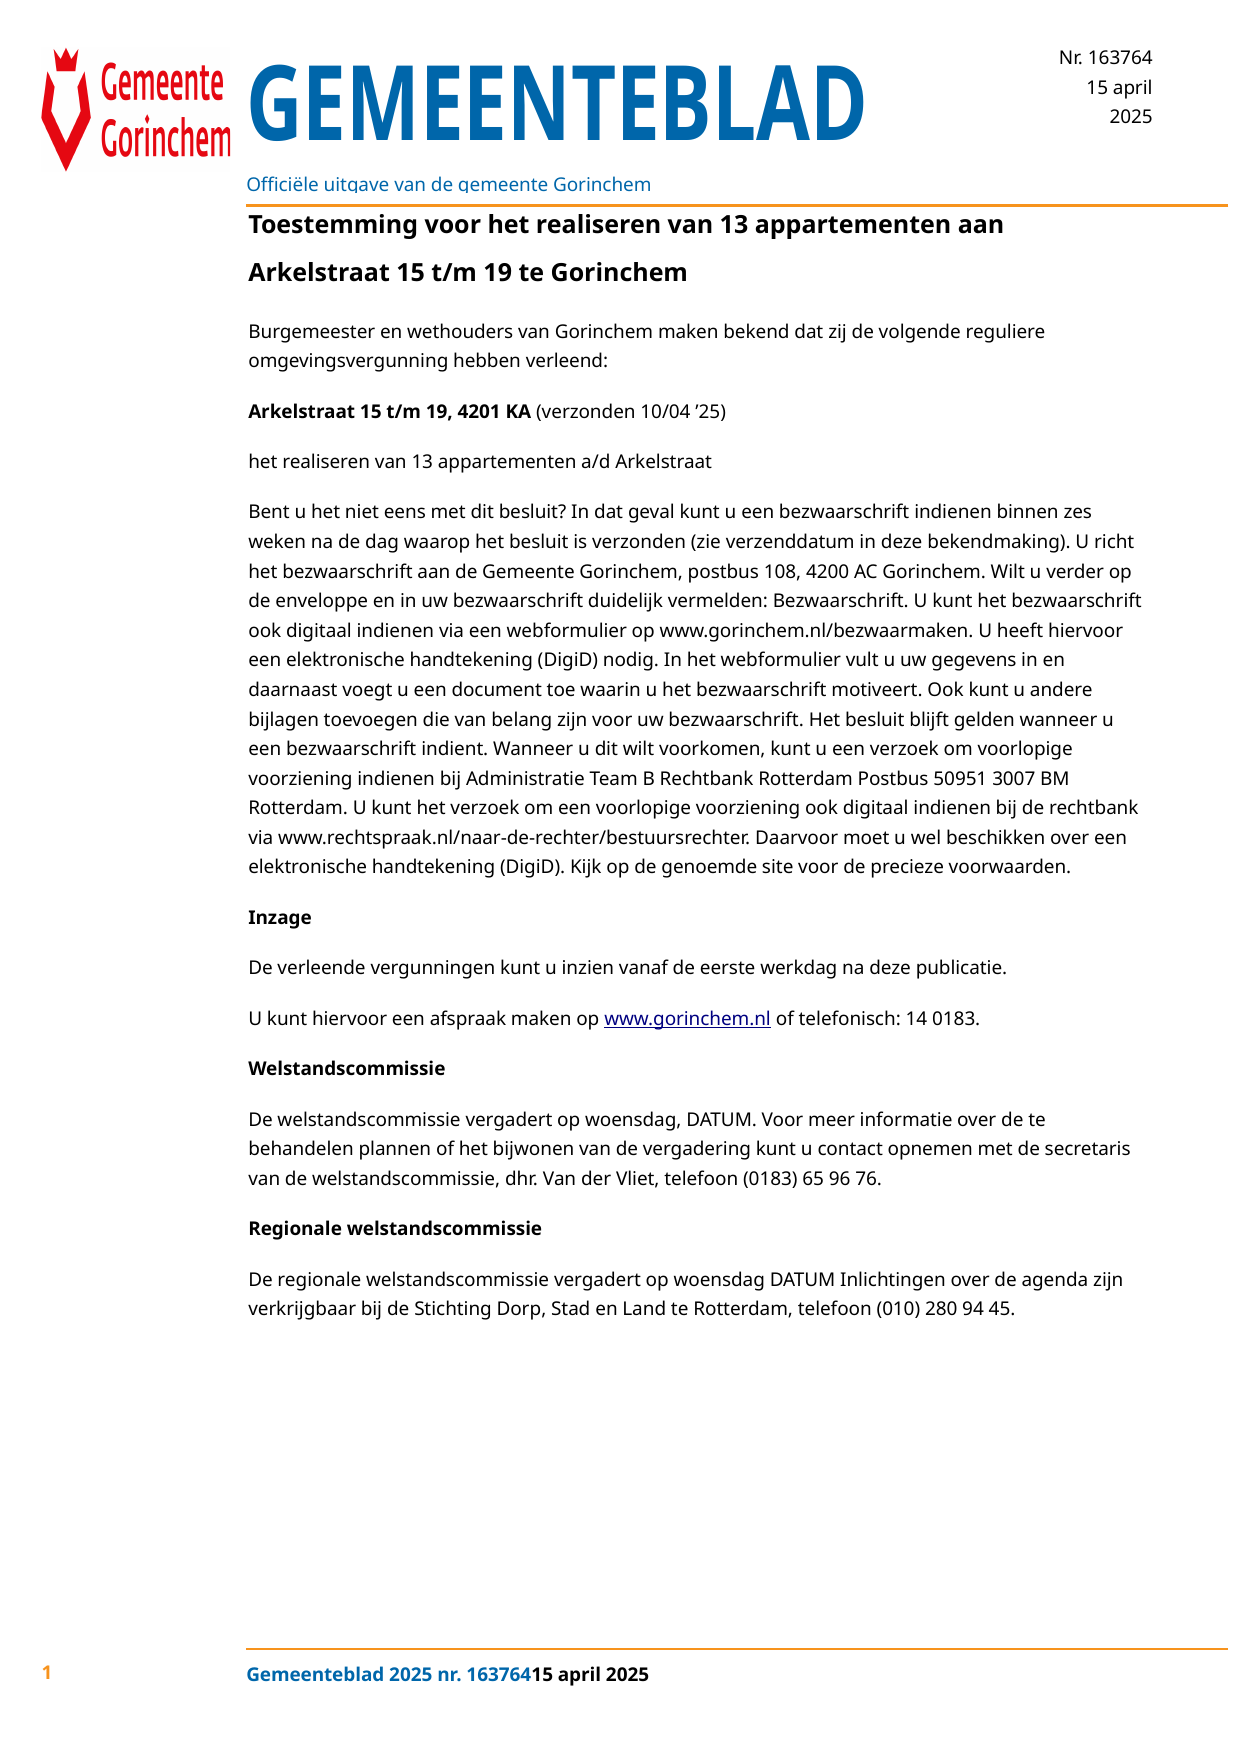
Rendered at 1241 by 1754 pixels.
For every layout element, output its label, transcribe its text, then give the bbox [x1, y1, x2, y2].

text Arkelstraat 15 t/m 19, 4201 KA (verzonden 10/04 ’25) [248, 398, 1152, 424]
text Regionale welstandscommissie [248, 1215, 1152, 1241]
text De welstandscommissie vergadert op woensdag, DATUM. Voor meer informatie over de te behandelen plannen of het bijwonen van de vergadering kunt u contact opnemen met de secretaris van de welstandscommissie, dhr. Van der Vliet, telefoon (0183) 65 96 76. [248, 1106, 1152, 1191]
text Toestemming voor het realiseren van 13 appartementen aan Arkelstraat 15 t/m 19 te Gorinchem [248, 207, 1152, 288]
text Inzage [248, 904, 1152, 930]
text Bent u het niet eens met dit besluit? In dat geval kunt u een bezwaarschrift indienen binnen zes weken na de dag waarop het besluit is verzonden (zie verzenddatum in deze bekendmaking). U richt het bezwaarschrift aan de Gemeente Gorinchem, postbus 108, 4200 AC Gorinchem. Wilt u verder op de enveloppe en in uw bezwaarschrift duidelijk vermelden: Bezwaarschrift. U kunt het bezwaarschrift ook digitaal indienen via een webformulier op www.gorinchem.nl/bezwaarmaken. U heeft hiervoor een elektronische handtekening (DigiD) nodig. In het webformulier vult u uw gegevens in en daarnaast voegt u een document toe waarin u het bezwaarschrift motiveert. Ook kunt u andere bijlagen toevoegen die van belang zijn voor uw bezwaarschrift. Het besluit blijft gelden wanneer u een bezwaarschrift indient. Wanneer u dit wilt voorkomen, kunt u een verzoek om voorlopige voorziening indienen bij Administratie Team B Rechtbank Rotterdam Postbus 50951 3007 BM Rotterdam. U kunt het verzoek om een voorlopige voorziening ook digitaal indienen bij de rechtbank via www.rechtspraak.nl/naar-de-rechter/bestuursrechter. Daarvoor moet u wel beschikken over een elektronische handtekening (DigiD). Kijk op de genoemde site voor de precieze voorwaarden. [248, 499, 1152, 879]
text U kunt hiervoor een afspraak maken op www.gorinchem.nl of telefonisch: 14 0183. [248, 1005, 1152, 1031]
text Welstandscommissie [248, 1055, 1152, 1081]
text het realiseren van 13 appartementen a/d Arkelstraat [248, 448, 1152, 474]
text Burgemeester en wethouders van Gorinchem maken bekend dat zij de volgende reguliere omgevingsvergunning hebben verleend: [248, 318, 1152, 373]
picture [41, 47, 231, 172]
text De regionale welstandscommissie vergadert op woensdag DATUM Inlichtingen over de agenda zijn verkrijgbaar bij de Stichting Dorp, Stad en Land te Rotterdam, telefoon (010) 280 94 45. [248, 1266, 1152, 1321]
text De verleende vergunningen kunt u inzien vanaf de eerste werkdag na deze publicatie. [248, 954, 1152, 980]
